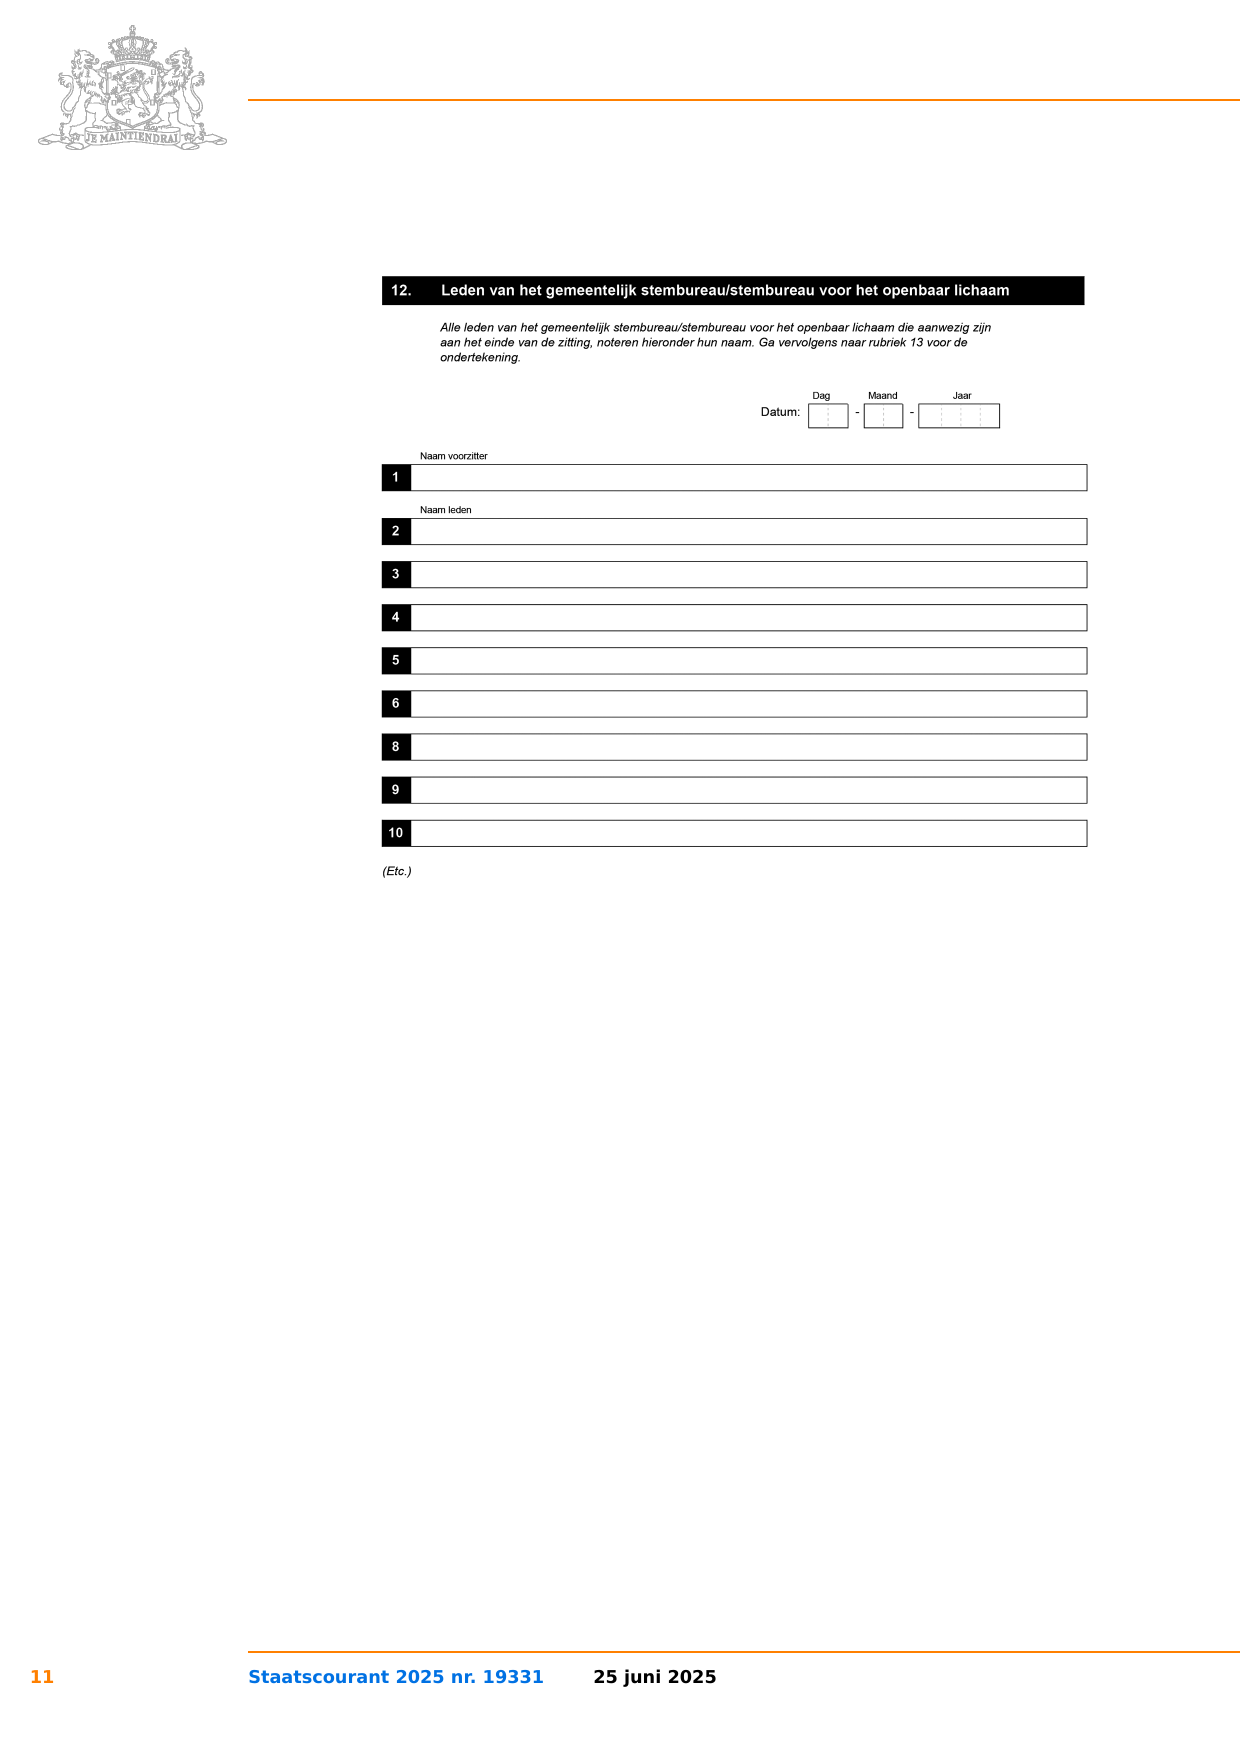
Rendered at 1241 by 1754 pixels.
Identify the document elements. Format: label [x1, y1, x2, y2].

picture [38, 25, 227, 150]
picture [248, 151, 1134, 1298]
